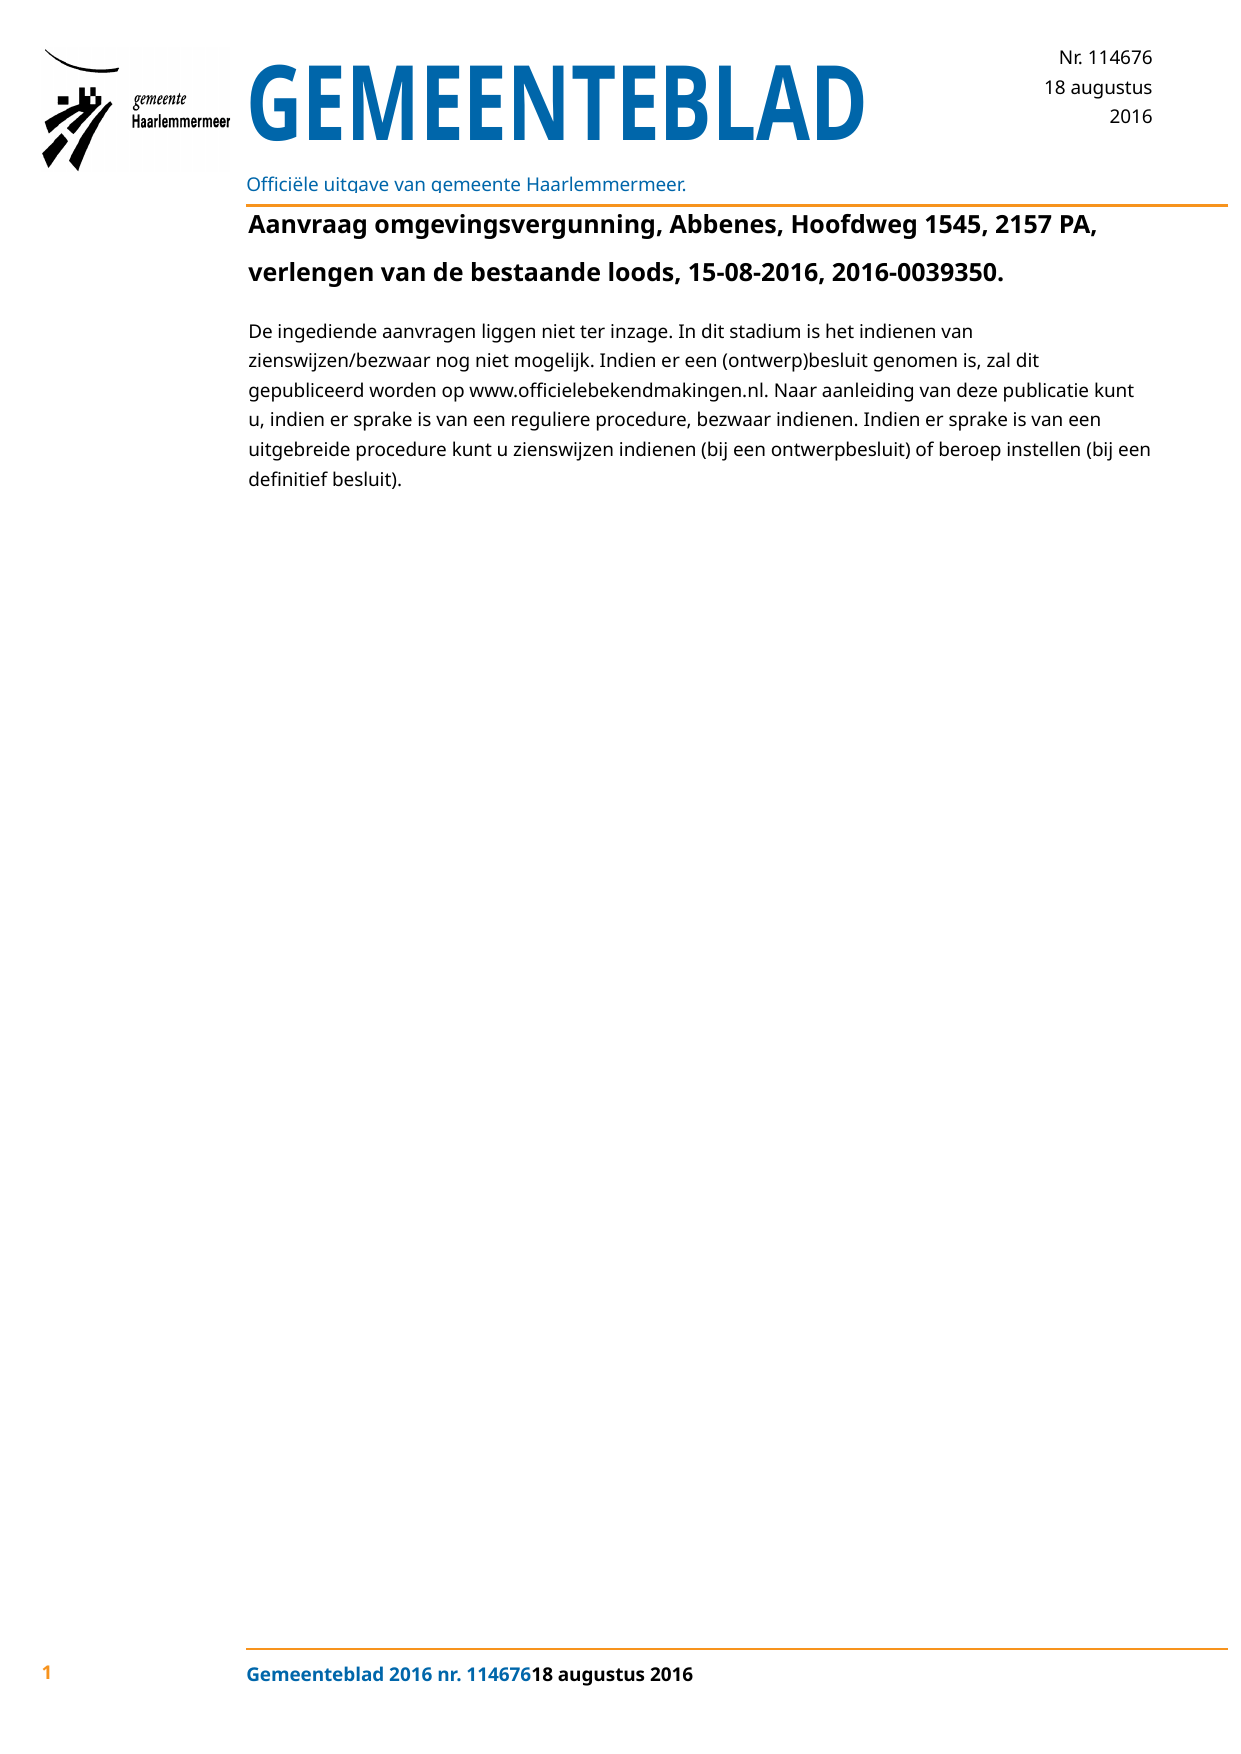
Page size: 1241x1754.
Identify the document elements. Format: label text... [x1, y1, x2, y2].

picture [41, 47, 231, 172]
text Aanvraag omgevingsvergunning, Abbenes, Hoofdweg 1545, 2157 PA, verlengen van de bestaande loods, 15-08-2016, 2016-0039350. [248, 207, 1152, 288]
text De ingediende aanvragen liggen niet ter inzage. In dit stadium is het indienen van zienswijzen/bezwaar nog niet mogelijk. Indien er een (ontwerp)besluit genomen is, zal dit gepubliceerd worden op www.officielebekendmakingen.nl. Naar aanleiding van deze publicatie kunt u, indien er sprake is van een reguliere procedure, bezwaar indienen. Indien er sprake is van een uitgebreide procedure kunt u zienswijzen indienen (bij een ontwerpbesluit) of beroep instellen (bij een definitief besluit). [248, 318, 1152, 492]
